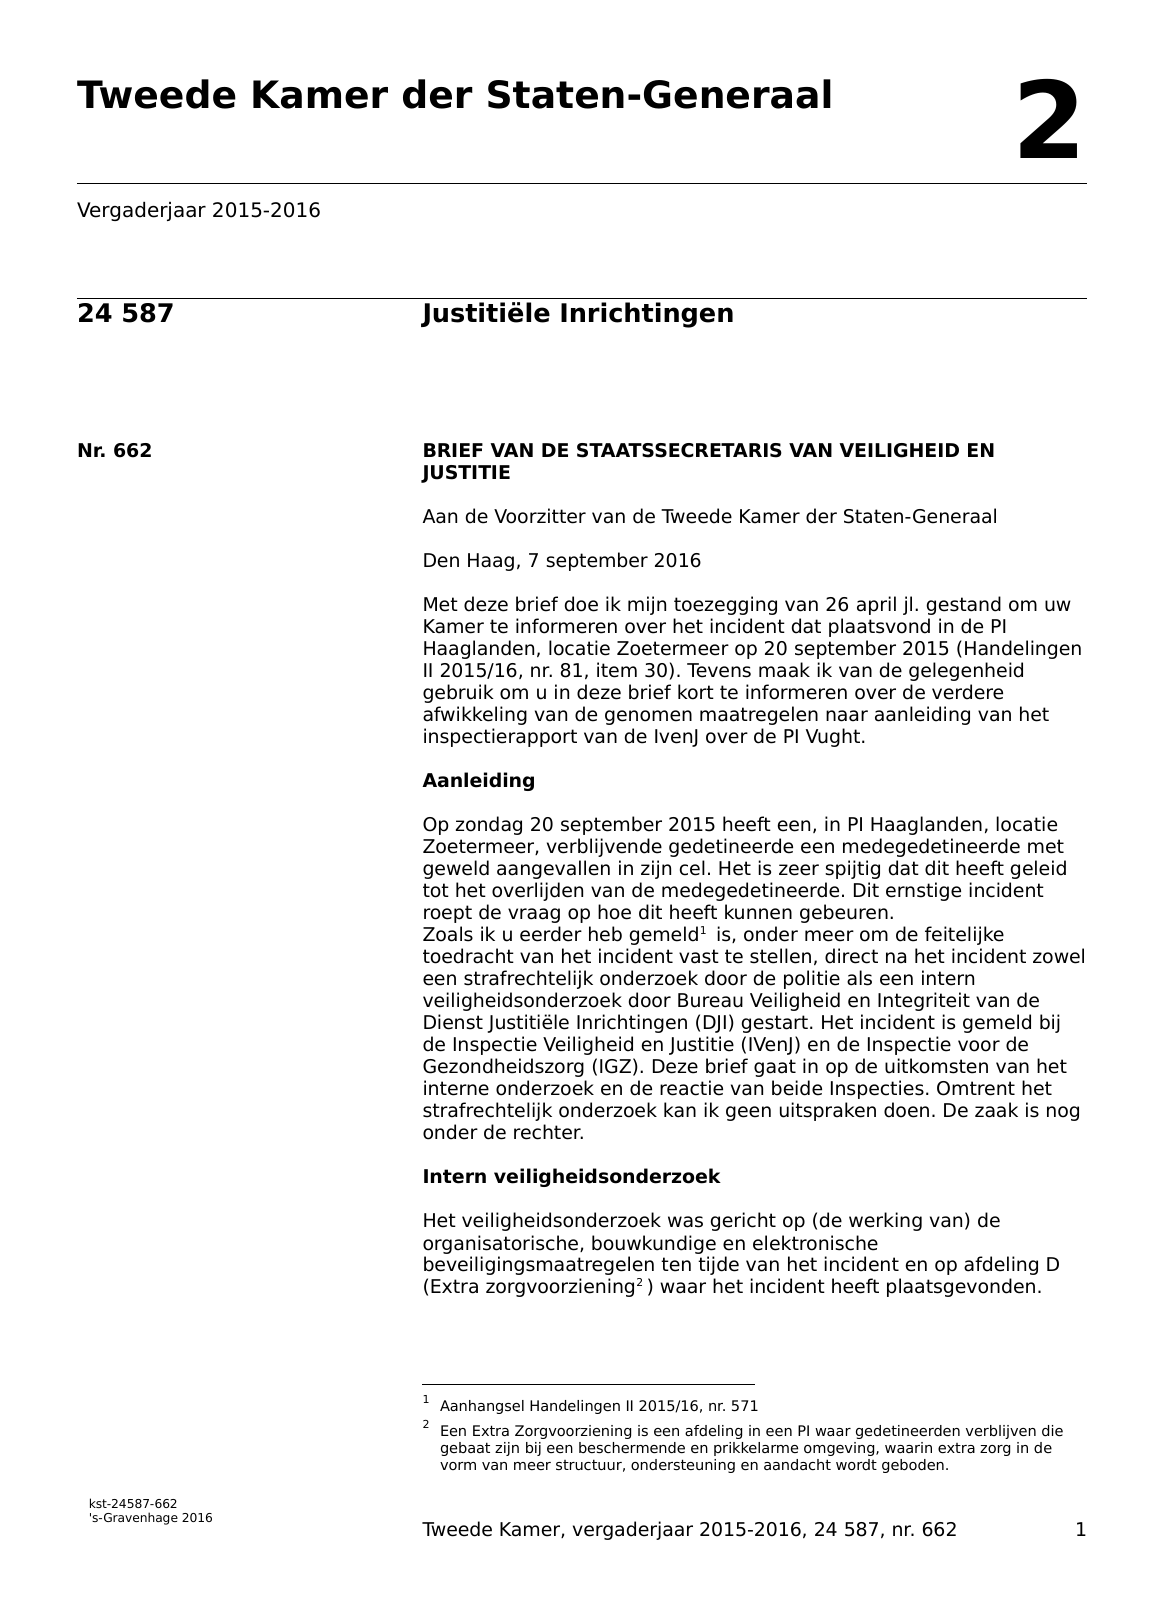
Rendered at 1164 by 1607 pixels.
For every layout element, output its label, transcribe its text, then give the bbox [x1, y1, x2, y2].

subtitle Nr. 662 BRIEF VAN DE STAATSSECRETARIS VAN VEILIGHEID EN JUSTITIE [77, 440, 1087, 484]
subtitle 24 587 Justitiële Inrichtingen [77, 299, 1087, 329]
text Zoals ik u eerder heb gemeld is, onder meer om de feitelijke toedracht van het incident vast te stellen, direct na het incident zowel een strafrechtelijk onderzoek door de politie als een intern veiligheidsonderzoek door Bureau Veiligheid en Integriteit van de Dienst Justitiële Inrichtingen (DJI) gestart. Het incident is gemeld bij de Inspectie Veiligheid en Justitie (IVenJ) en de Inspectie voor de Gezondheidszorg (IGZ). Deze brief gaat in op de uitkomsten van het interne onderzoek en de reactie van beide Inspecties. Omtrent het strafrechtelijk onderzoek kan ik geen uitspraken doen. De zaak is nog onder de rechter. [422, 924, 1087, 1144]
text kst-24587-662 [88, 1497, 323, 1511]
subtitle Intern veiligheidsonderzoek [422, 1166, 1087, 1188]
text Den Haag, 7 september 2016 [422, 550, 1087, 572]
text Aanhangsel Handelingen II 2015/16, nr. 571 [422, 1393, 1087, 1416]
subtitle Aanleiding [422, 770, 1087, 792]
text Het veiligheidsonderzoek was gericht op (de werking van) de organisatorische, bouwkundige en elektronische beveiligingsmaatregelen ten tijde van het incident en op afdeling D (Extra zorgvoorziening) waar het incident heeft plaatsgevonden. [422, 1210, 1087, 1298]
table_cell Vergaderjaar 2015-2016 [77, 184, 1087, 298]
table_header 2 [886, 59, 1087, 183]
text Op zondag 20 september 2015 heeft een, in PI Haaglanden, locatie Zoetermeer, verblijvende gedetineerde een medegedetineerde met geweld aangevallen in zijn cel. Het is zeer spijtig dat dit heeft geleid tot het overlijden van de medegedetineerde. Dit ernstige incident roept de vraag op hoe dit heeft kunnen gebeuren. [422, 814, 1087, 924]
table_header Tweede Kamer der Staten-Generaal [77, 59, 886, 183]
text Aan de Voorzitter van de Tweede Kamer der Staten-Generaal [422, 506, 1087, 528]
text Met deze brief doe ik mijn toezegging van 26 april jl. gestand om uw Kamer te informeren over het incident dat plaatsvond in de PI Haaglanden, locatie Zoetermeer op 20 september 2015 (Handelingen II 2015/16, nr. 81, item 30). Tevens maak ik van de gelegenheid gebruik om u in deze brief kort te informeren over de verdere afwikkeling van de genomen maatregelen naar aanleiding van het inspectierapport van de IvenJ over de PI Vught. [422, 594, 1087, 748]
text Een Extra Zorgvoorziening is een afdeling in een PI waar gedetineerden verblijven die gebaat zijn bij een beschermende en prikkelarme omgeving, waarin extra zorg in de vorm van meer structuur, ondersteuning en aandacht wordt geboden. [422, 1418, 1087, 1474]
text 's-Gravenhage 2016 [88, 1511, 323, 1525]
